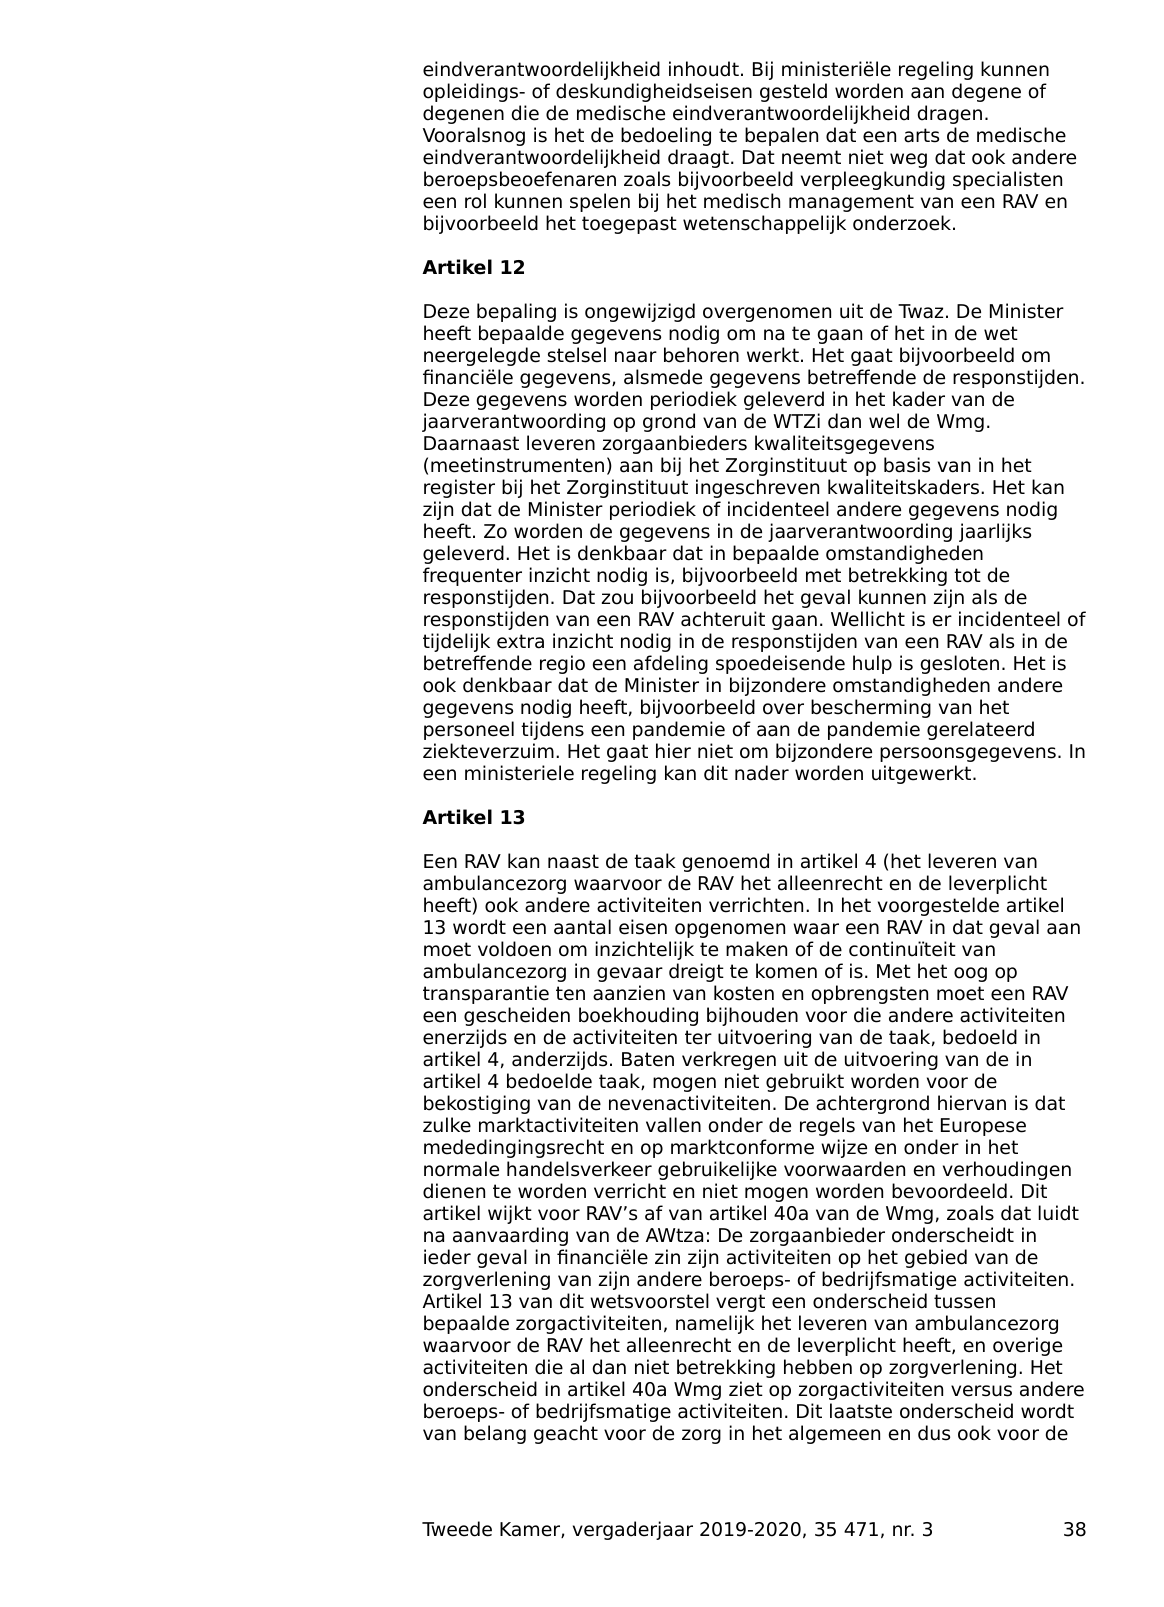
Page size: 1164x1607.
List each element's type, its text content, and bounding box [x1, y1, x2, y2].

text Een RAV kan naast de taak genoemd in artikel 4 (het leveren van ambulancezorg waarvoor de RAV het alleenrecht en de leverplicht heeft) ook andere activiteiten verrichten. In het voorgestelde artikel 13 wordt een aantal eisen opgenomen waar een RAV in dat geval aan moet voldoen om inzichtelijk te maken of de continuïteit van ambulancezorg in gevaar dreigt te komen of is. Met het oog op transparantie ten aanzien van kosten en opbrengsten moet een RAV een gescheiden boekhouding bijhouden voor die andere activiteiten enerzijds en de activiteiten ter uitvoering van de taak, bedoeld in artikel 4, anderzijds. Baten verkregen uit de uitvoering van de in artikel 4 bedoelde taak, mogen niet gebruikt worden voor de bekostiging van de nevenactiviteiten. De achtergrond hiervan is dat zulke marktactiviteiten vallen onder de regels van het Europese mededingingsrecht en op marktconforme wijze en onder in het normale handelsverkeer gebruikelijke voorwaarden en verhoudingen dienen te worden verricht en niet mogen worden bevoordeeld. Dit artikel wijkt voor RAV’s af van artikel 40a van de Wmg, zoals dat luidt na aanvaarding van de AWtza: De zorgaanbieder onderscheidt in ieder geval in financiële zin zijn activiteiten op het gebied van de zorgverlening van zijn andere beroeps- of bedrijfsmatige activiteiten. Artikel 13 van dit wetsvoorstel vergt een onderscheid tussen bepaalde zorgactiviteiten, namelijk het leveren van ambulancezorg waarvoor de RAV het alleenrecht en de leverplicht heeft, en overige activiteiten die al dan niet betrekking hebben op zorgverlening. Het onderscheid in artikel 40a Wmg ziet op zorgactiviteiten versus andere beroeps- of bedrijfsmatige activiteiten. Dit laatste onderscheid wordt van belang geacht voor de zorg in het algemeen en dus ook voor de [422, 851, 1087, 1444]
text Deze bepaling is ongewijzigd overgenomen uit de Twaz. De Minister heeft bepaalde gegevens nodig om na te gaan of het in de wet neergelegde stelsel naar behoren werkt. Het gaat bijvoorbeeld om financiële gegevens, alsmede gegevens betreffende de responstijden. Deze gegevens worden periodiek geleverd in het kader van de jaarverantwoording op grond van de WTZi dan wel de Wmg. Daarnaast leveren zorgaanbieders kwaliteitsgegevens (meetinstrumenten) aan bij het Zorginstituut op basis van in het register bij het Zorginstituut ingeschreven kwaliteitskaders. Het kan zijn dat de Minister periodiek of incidenteel andere gegevens nodig heeft. Zo worden de gegevens in de jaarverantwoording jaarlijks geleverd. Het is denkbaar dat in bepaalde omstandigheden frequenter inzicht nodig is, bijvoorbeeld met betrekking tot de responstijden. Dat zou bijvoorbeeld het geval kunnen zijn als de responstijden van een RAV achteruit gaan. Wellicht is er incidenteel of tijdelijk extra inzicht nodig in de responstijden van een RAV als in de betreffende regio een afdeling spoedeisende hulp is gesloten. Het is ook denkbaar dat de Minister in bijzondere omstandigheden andere gegevens nodig heeft, bijvoorbeeld over bescherming van het personeel tijdens een pandemie of aan de pandemie gerelateerd ziekteverzuim. Het gaat hier niet om bijzondere persoonsgegevens. In een ministeriele regeling kan dit nader worden uitgewerkt. [422, 301, 1087, 785]
text eindverantwoordelijkheid inhoudt. Bij ministeriële regeling kunnen opleidings- of deskundigheidseisen gesteld worden aan degene of degenen die de medische eindverantwoordelijkheid dragen. Vooralsnog is het de bedoeling te bepalen dat een arts de medische eindverantwoordelijkheid draagt. Dat neemt niet weg dat ook andere beroepsbeoefenaren zoals bijvoorbeeld verpleegkundig specialisten een rol kunnen spelen bij het medisch management van een RAV en bijvoorbeeld het toegepast wetenschappelijk onderzoek. [422, 59, 1087, 235]
subtitle Artikel 12 [422, 257, 1087, 279]
subtitle Artikel 13 [422, 807, 1087, 829]
